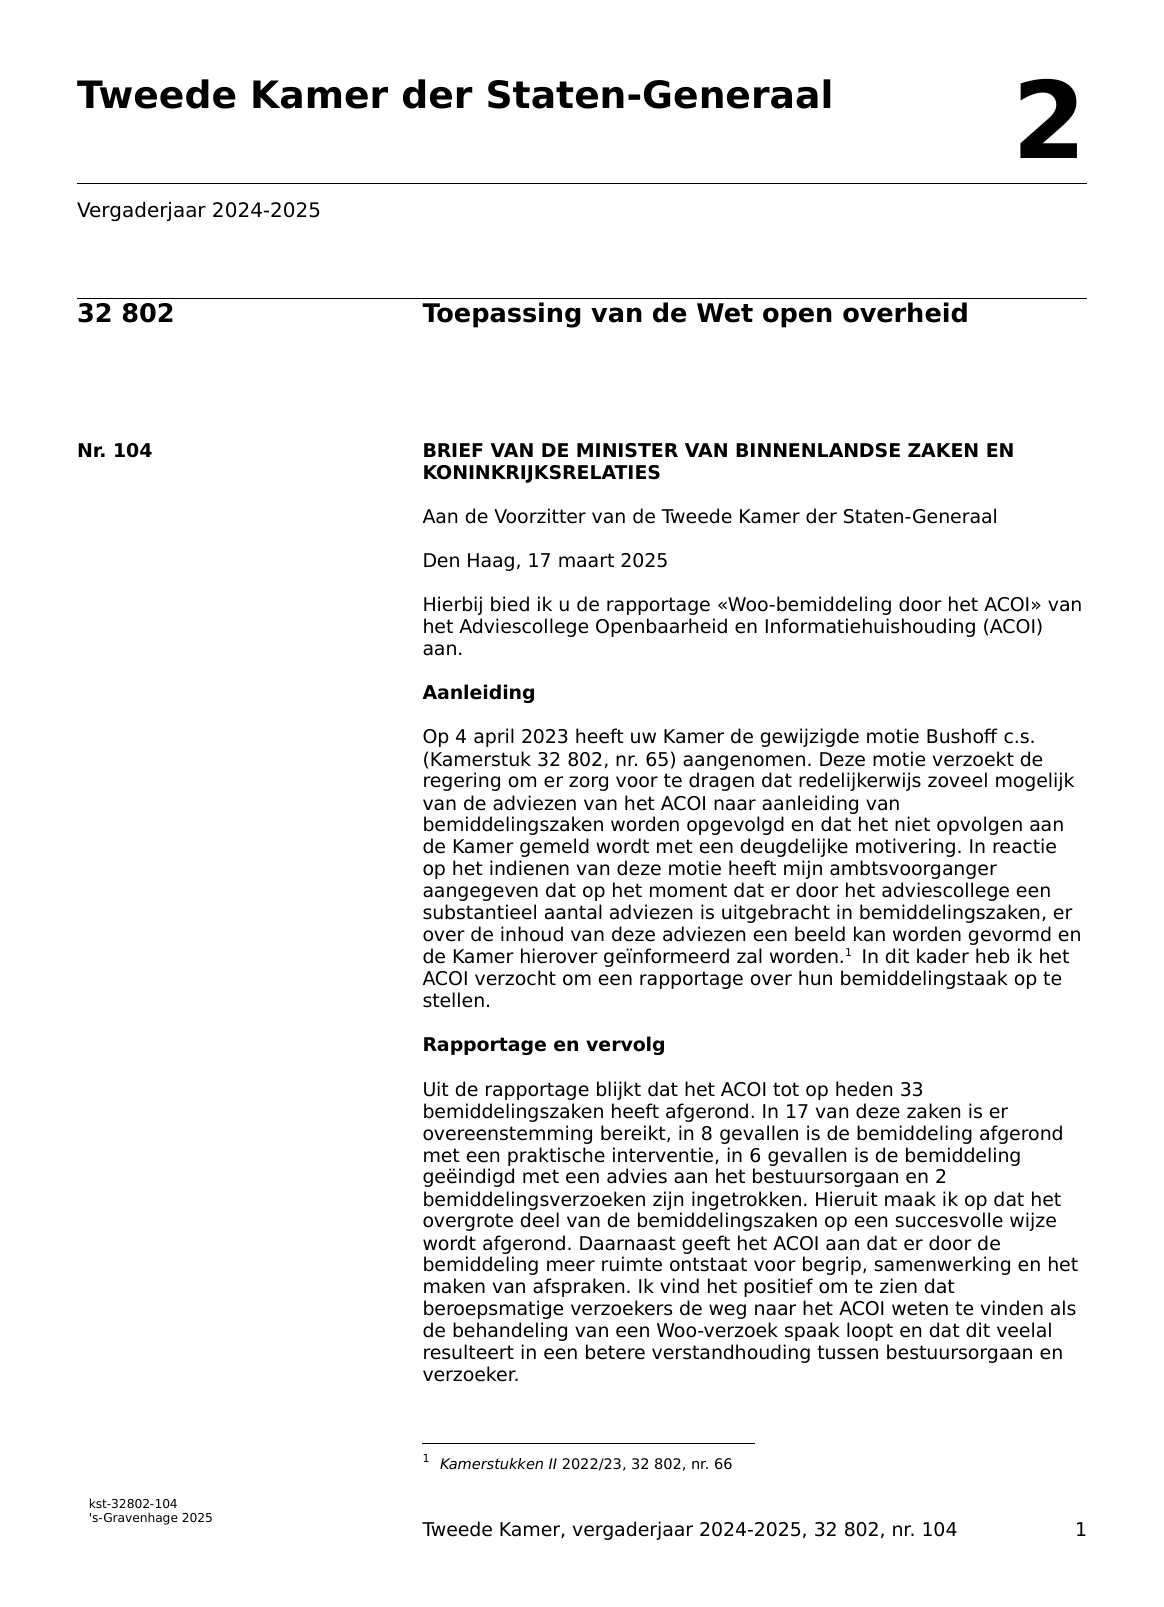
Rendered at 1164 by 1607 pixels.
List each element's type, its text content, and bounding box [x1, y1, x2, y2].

table_header Tweede Kamer der Staten-Generaal [77, 59, 886, 183]
subtitle Rapportage en vervolg [422, 1034, 1087, 1056]
text 's-Gravenhage 2025 [88, 1511, 323, 1525]
subtitle 32 802 Toepassing van de Wet open overheid [77, 299, 1087, 329]
text Aan de Voorzitter van de Tweede Kamer der Staten-Generaal [422, 506, 1087, 528]
subtitle Nr. 104 BRIEF VAN DE MINISTER VAN BINNENLANDSE ZAKEN EN KONINKRIJKSRELATIES [77, 440, 1087, 484]
text Kamerstukken II 2022/23, 32 802, nr. 66 [422, 1452, 1087, 1474]
subtitle Aanleiding [422, 682, 1087, 704]
text Op 4 april 2023 heeft uw Kamer de gewijzigde motie Bushoff c.s. (Kamerstuk 32 802, nr. 65) aangenomen. Deze motie verzoekt de regering om er zorg voor te dragen dat redelijkerwijs zoveel mogelijk van de adviezen van het ACOI naar aanleiding van bemiddelingszaken worden opgevolgd en dat het niet opvolgen aan de Kamer gemeld wordt met een deugdelijke motivering. In reactie op het indienen van deze motie heeft mijn ambtsvoorganger aangegeven dat op het moment dat er door het adviescollege een substantieel aantal adviezen is uitgebracht in bemiddelingszaken, er over de inhoud van deze adviezen een beeld kan worden gevormd en de Kamer hierover geïnformeerd zal worden. In dit kader heb ik het ACOI verzocht om een rapportage over hun bemiddelingstaak op te stellen. [422, 726, 1087, 1012]
text kst-32802-104 [88, 1497, 323, 1511]
table_header 2 [886, 59, 1087, 183]
text Uit de rapportage blijkt dat het ACOI tot op heden 33 bemiddelingszaken heeft afgerond. In 17 van deze zaken is er overeenstemming bereikt, in 8 gevallen is de bemiddeling afgerond met een praktische interventie, in 6 gevallen is de bemiddeling geëindigd met een advies aan het bestuursorgaan en 2 bemiddelingsverzoeken zijn ingetrokken. Hieruit maak ik op dat het overgrote deel van de bemiddelingszaken op een succesvolle wijze wordt afgerond. Daarnaast geeft het ACOI aan dat er door de bemiddeling meer ruimte ontstaat voor begrip, samenwerking en het maken van afspraken. Ik vind het positief om te zien dat beroepsmatige verzoekers de weg naar het ACOI weten te vinden als de behandeling van een Woo-verzoek spaak loopt en dat dit veelal resulteert in een betere verstandhouding tussen bestuursorgaan en verzoeker. [422, 1078, 1087, 1386]
table_cell Vergaderjaar 2024-2025 [77, 184, 1087, 298]
text Hierbij bied ik u de rapportage «Woo-bemiddeling door het ACOI» van het Adviescollege Openbaarheid en Informatiehuishouding (ACOI) aan. [422, 594, 1087, 660]
text Den Haag, 17 maart 2025 [422, 550, 1087, 572]
